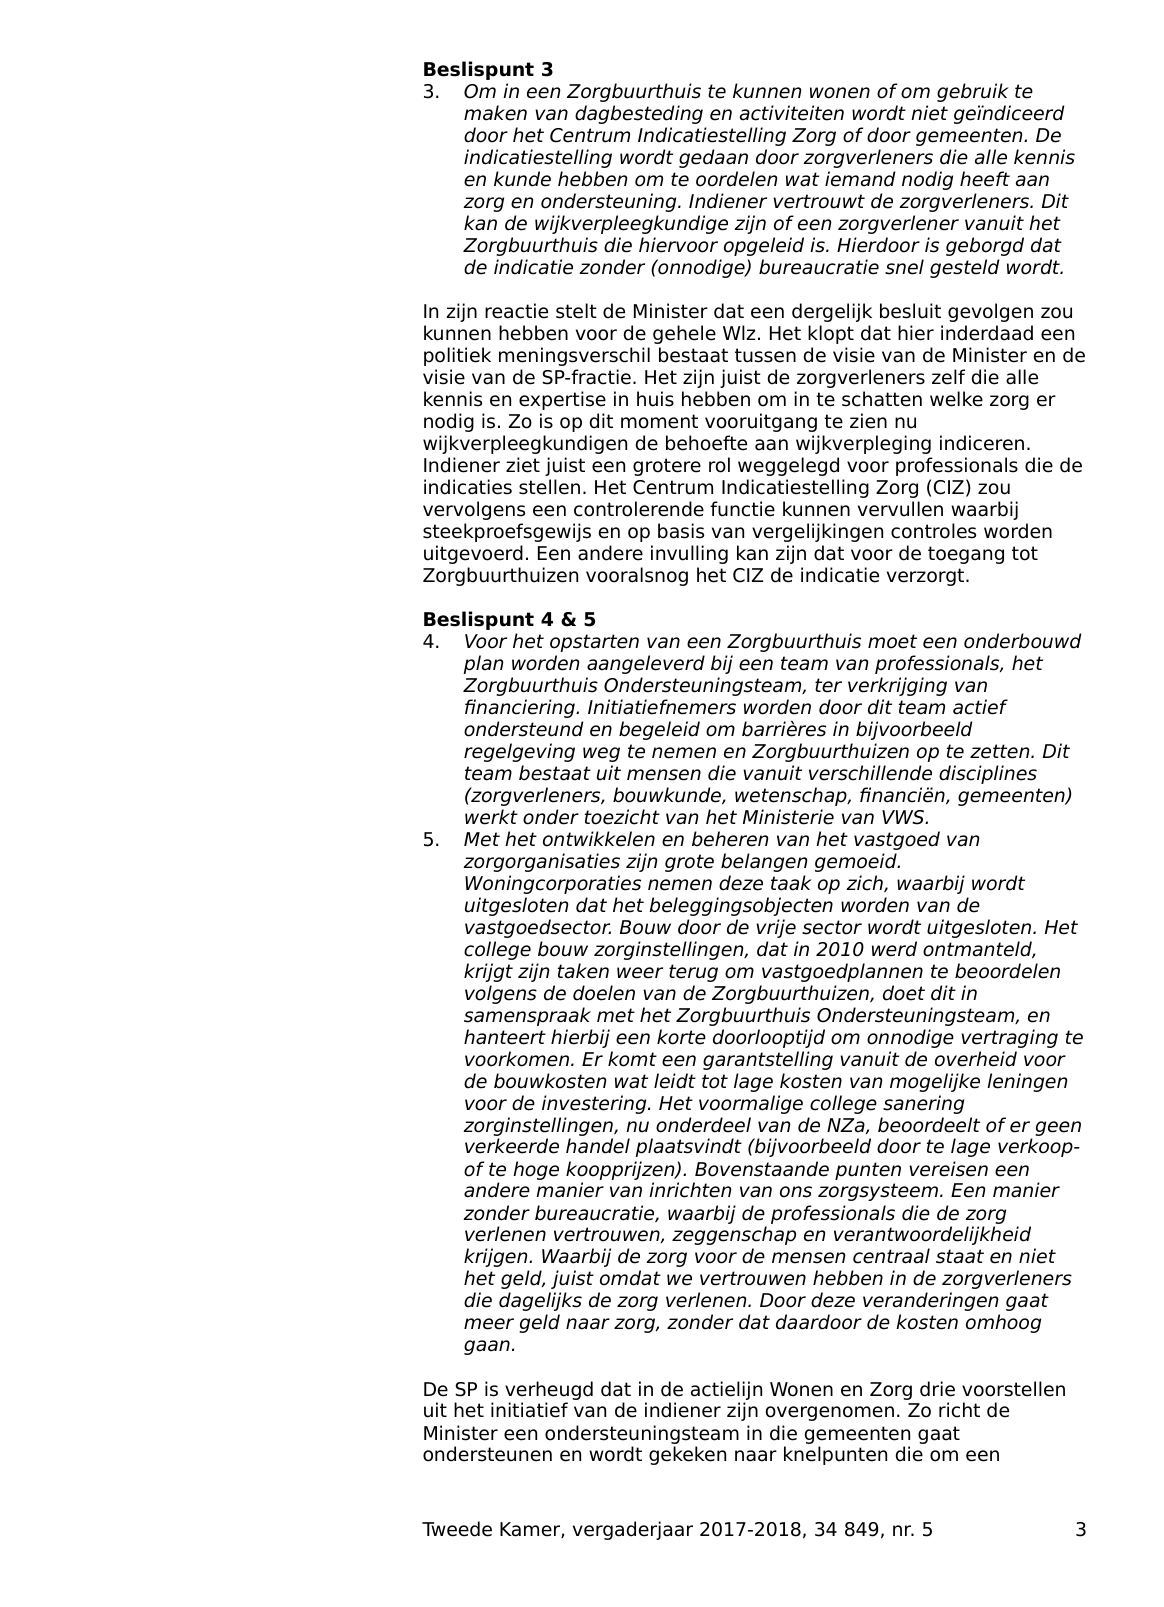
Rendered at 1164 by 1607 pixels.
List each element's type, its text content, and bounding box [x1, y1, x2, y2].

text In zijn reactie stelt de Minister dat een dergelijk besluit gevolgen zou kunnen hebben voor de gehele Wlz. Het klopt dat hier inderdaad een politiek meningsverschil bestaat tussen de visie van de Minister en de visie van de SP-fractie. Het zijn juist de zorgverleners zelf die alle kennis en expertise in huis hebben om in te schatten welke zorg er nodig is. Zo is op dit moment vooruitgang te zien nu wijkverpleegkundigen de behoefte aan wijkverpleging indiceren. Indiener ziet juist een grotere rol weggelegd voor professionals die de indicaties stellen. Het Centrum Indicatiestelling Zorg (CIZ) zou vervolgens een controlerende functie kunnen vervullen waarbij steekproefsgewijs en op basis van vergelijkingen controles worden uitgevoerd. Een andere invulling kan zijn dat voor de toegang tot Zorgbuurthuizen vooralsnog het CIZ de indicatie verzorgt. [422, 301, 1087, 587]
subtitle Beslispunt 3 [422, 59, 1087, 81]
text De SP is verheugd dat in de actielijn Wonen en Zorg drie voorstellen uit het initiatief van de indiener zijn overgenomen. Zo richt de Minister een ondersteuningsteam in die gemeenten gaat ondersteunen en wordt gekeken naar knelpunten die om een [422, 1378, 1087, 1466]
text 3. Om in een Zorgbuurthuis te kunnen wonen of om gebruik te maken van dagbesteding en activiteiten wordt niet geïndiceerd door het Centrum Indicatiestelling Zorg of door gemeenten. De indicatiestelling wordt gedaan door zorgverleners die alle kennis en kunde hebben om te oordelen wat iemand nodig heeft aan zorg en ondersteuning. Indiener vertrouwt de zorgverleners. Dit kan de wijkverpleegkundige zijn of een zorgverlener vanuit het Zorgbuurthuis die hiervoor opgeleid is. Hierdoor is geborgd dat de indicatie zonder (onnodige) bureaucratie snel gesteld wordt. [422, 81, 1087, 279]
text 4. Voor het opstarten van een Zorgbuurthuis moet een onderbouwd plan worden aangeleverd bij een team van professionals, het Zorgbuurthuis Ondersteuningsteam, ter verkrijging van financiering. Initiatiefnemers worden door dit team actief ondersteund en begeleid om barrières in bijvoorbeeld regelgeving weg te nemen en Zorgbuurthuizen op te zetten. Dit team bestaat uit mensen die vanuit verschillende disciplines (zorgverleners, bouwkunde, wetenschap, financiën, gemeenten) werkt onder toezicht van het Ministerie van VWS. [422, 631, 1087, 829]
subtitle Beslispunt 4 & 5 [422, 609, 1087, 631]
text 5. Met het ontwikkelen en beheren van het vastgoed van zorgorganisaties zijn grote belangen gemoeid. Woningcorporaties nemen deze taak op zich, waarbij wordt uitgesloten dat het beleggingsobjecten worden van de vastgoedsector. Bouw door de vrije sector wordt uitgesloten. Het college bouw zorginstellingen, dat in 2010 werd ontmanteld, krijgt zijn taken weer terug om vastgoedplannen te beoordelen volgens de doelen van de Zorgbuurthuizen, doet dit in samenspraak met het Zorgbuurthuis Ondersteuningsteam, en hanteert hierbij een korte doorlooptijd om onnodige vertraging te voorkomen. Er komt een garantstelling vanuit de overheid voor de bouwkosten wat leidt tot lage kosten van mogelijke leningen voor de investering. Het voormalige college sanering zorginstellingen, nu onderdeel van de NZa, beoordeelt of er geen verkeerde handel plaatsvindt (bijvoorbeeld door te lage verkoop- of te hoge koopprijzen). Bovenstaande punten vereisen een andere manier van inrichten van ons zorgsysteem. Een manier zonder bureaucratie, waarbij de professionals die de zorg verlenen vertrouwen, zeggenschap en verantwoordelijkheid krijgen. Waarbij de zorg voor de mensen centraal staat en niet het geld, juist omdat we vertrouwen hebben in de zorgverleners die dagelijks de zorg verlenen. Door deze veranderingen gaat meer geld naar zorg, zonder dat daardoor de kosten omhoog gaan. [422, 829, 1087, 1356]
